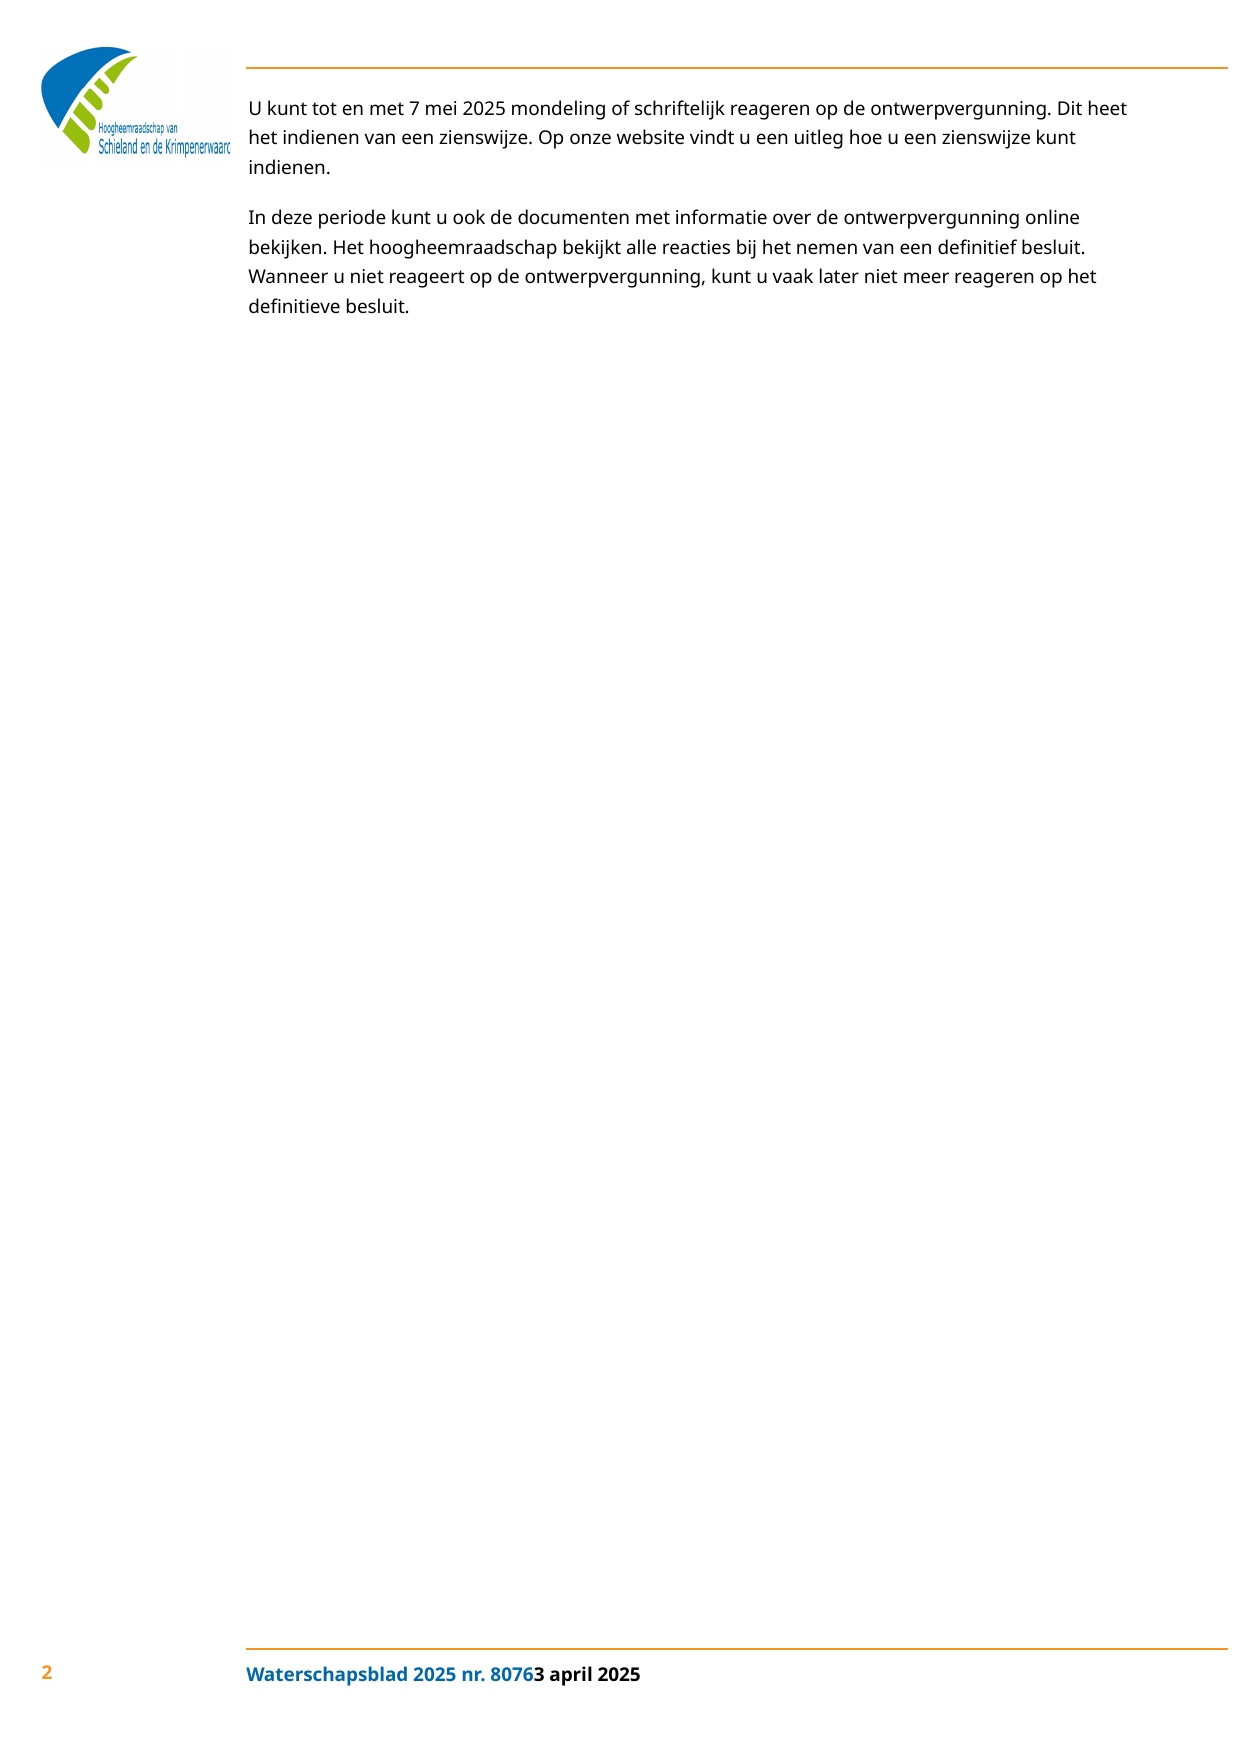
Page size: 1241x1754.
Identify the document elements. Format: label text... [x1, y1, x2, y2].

text In deze periode kunt u ook de documenten met informatie over de ontwerpvergunning online bekijken. Het hoogheemraadschap bekijkt alle reacties bij het nemen van een definitief besluit. Wanneer u niet reageert op de ontwerpvergunning, kunt u vaak later niet meer reageren op het definitieve besluit. [248, 204, 1152, 319]
picture [41, 47, 231, 172]
text U kunt tot en met 7 mei 2025 mondeling of schriftelijk reageren op de ontwerpvergunning. Dit heet het indienen van een zienswijze. Op onze website vindt u een uitleg hoe u een zienswijze kunt indienen. [248, 95, 1152, 180]
